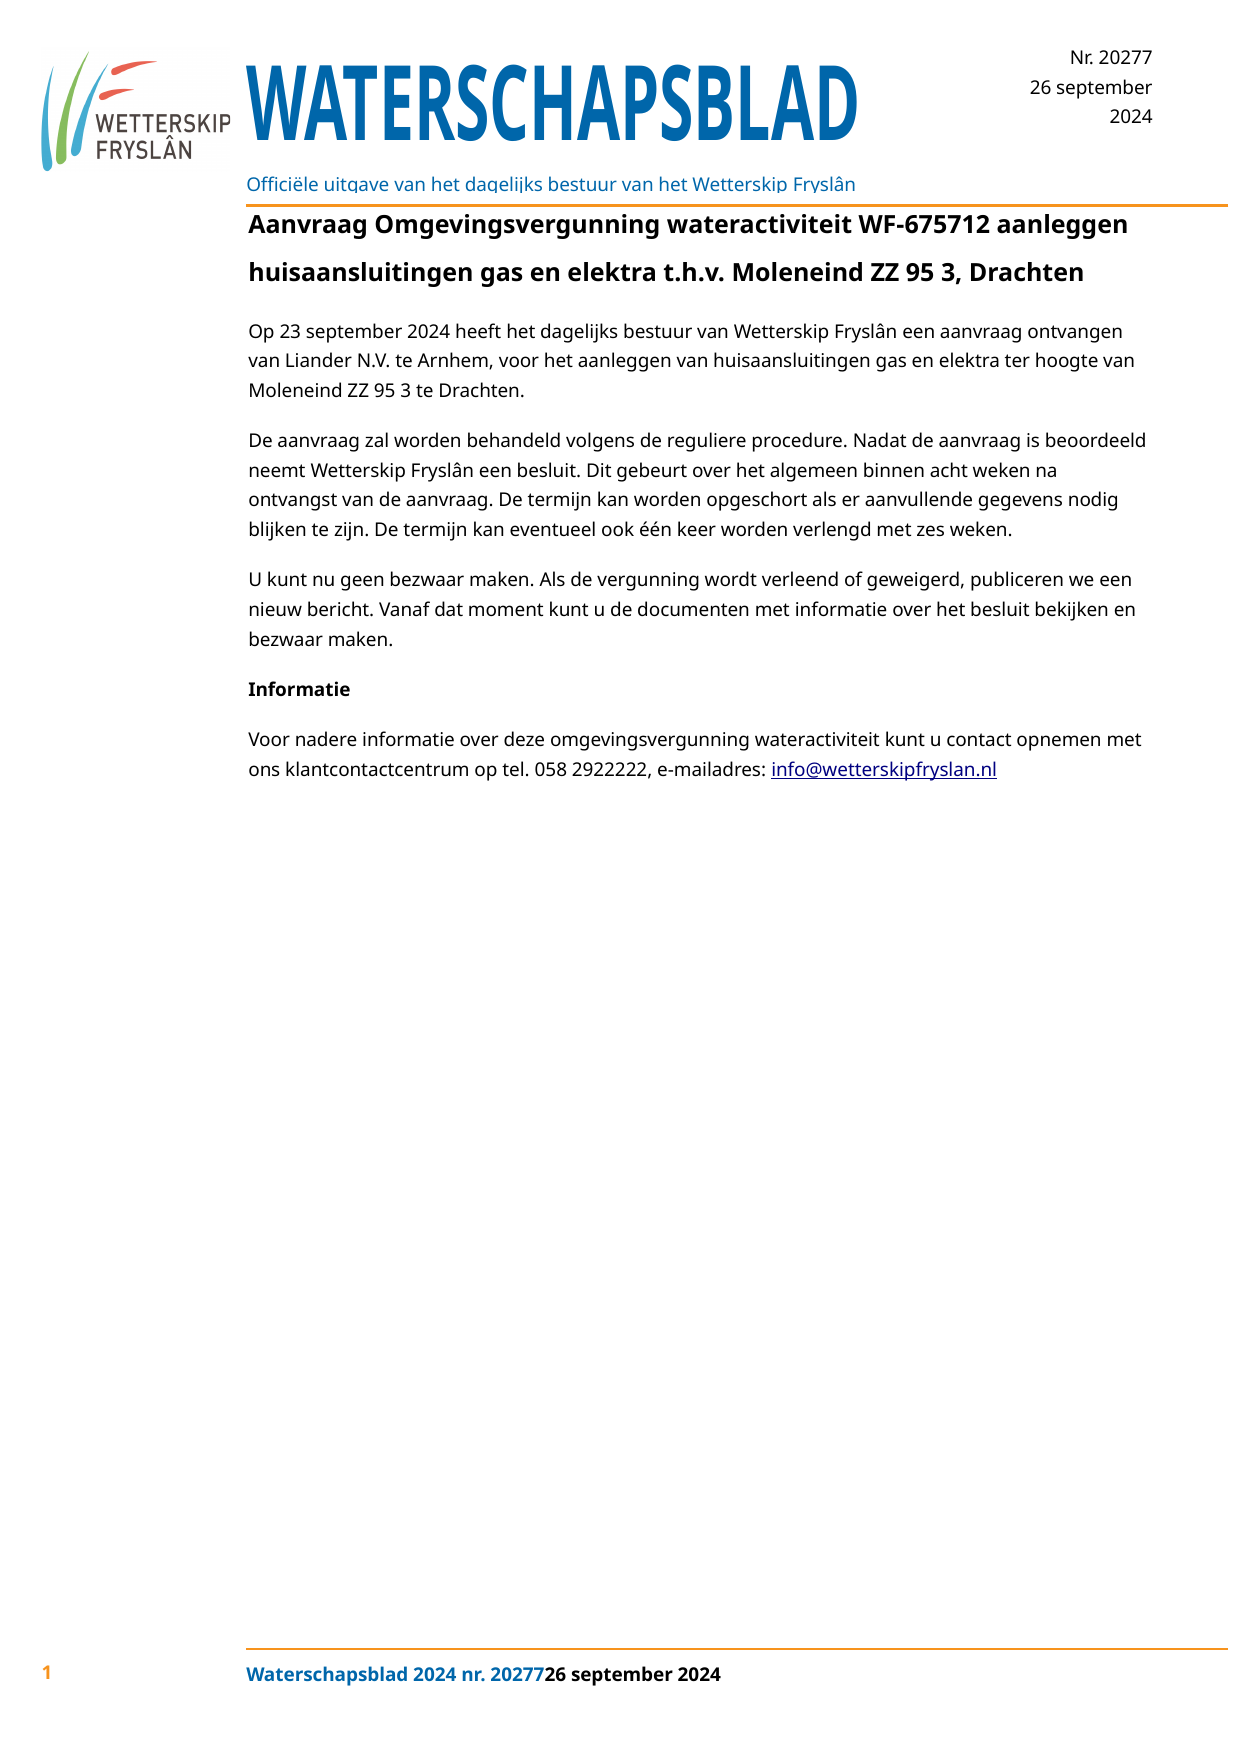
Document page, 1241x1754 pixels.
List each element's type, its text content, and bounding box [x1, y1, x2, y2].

picture [41, 47, 231, 172]
text Voor nadere informatie over deze omgevingsvergunning wateractiviteit kunt u contact opnemen met ons klantcontactcentrum op tel. 058 2922222, e-mailadres: info@wetterskipfryslan.nl [248, 727, 1152, 782]
text Aanvraag Omgevingsvergunning wateractiviteit WF-675712 aanleggen huisaansluitingen gas en elektra t.h.v. Moleneind ZZ 95 3, Drachten [248, 207, 1152, 288]
text De aanvraag zal worden behandeld volgens de reguliere procedure. Nadat de aanvraag is beoordeeld neemt Wetterskip Fryslân een besluit. Dit gebeurt over het algemeen binnen acht weken na ontvangst van de aanvraag. De termijn kan worden opgeschort als er aanvullende gegevens nodig blijken te zijn. De termijn kan eventueel ook één keer worden verlengd met zes weken. [248, 427, 1152, 542]
text U kunt nu geen bezwaar maken. Als de vergunning wordt verleend of geweigerd, publiceren we een nieuw bericht. Vanaf dat moment kunt u de documenten met informatie over het besluit bekijken en bezwaar maken. [248, 567, 1152, 652]
text Informatie [248, 676, 1152, 702]
text Op 23 september 2024 heeft het dagelijks bestuur van Wetterskip Fryslân een aanvraag ontvangen van Liander N.V. te Arnhem, voor het aanleggen van huisaansluitingen gas en elektra ter hoogte van Moleneind ZZ 95 3 te Drachten. [248, 318, 1152, 403]
